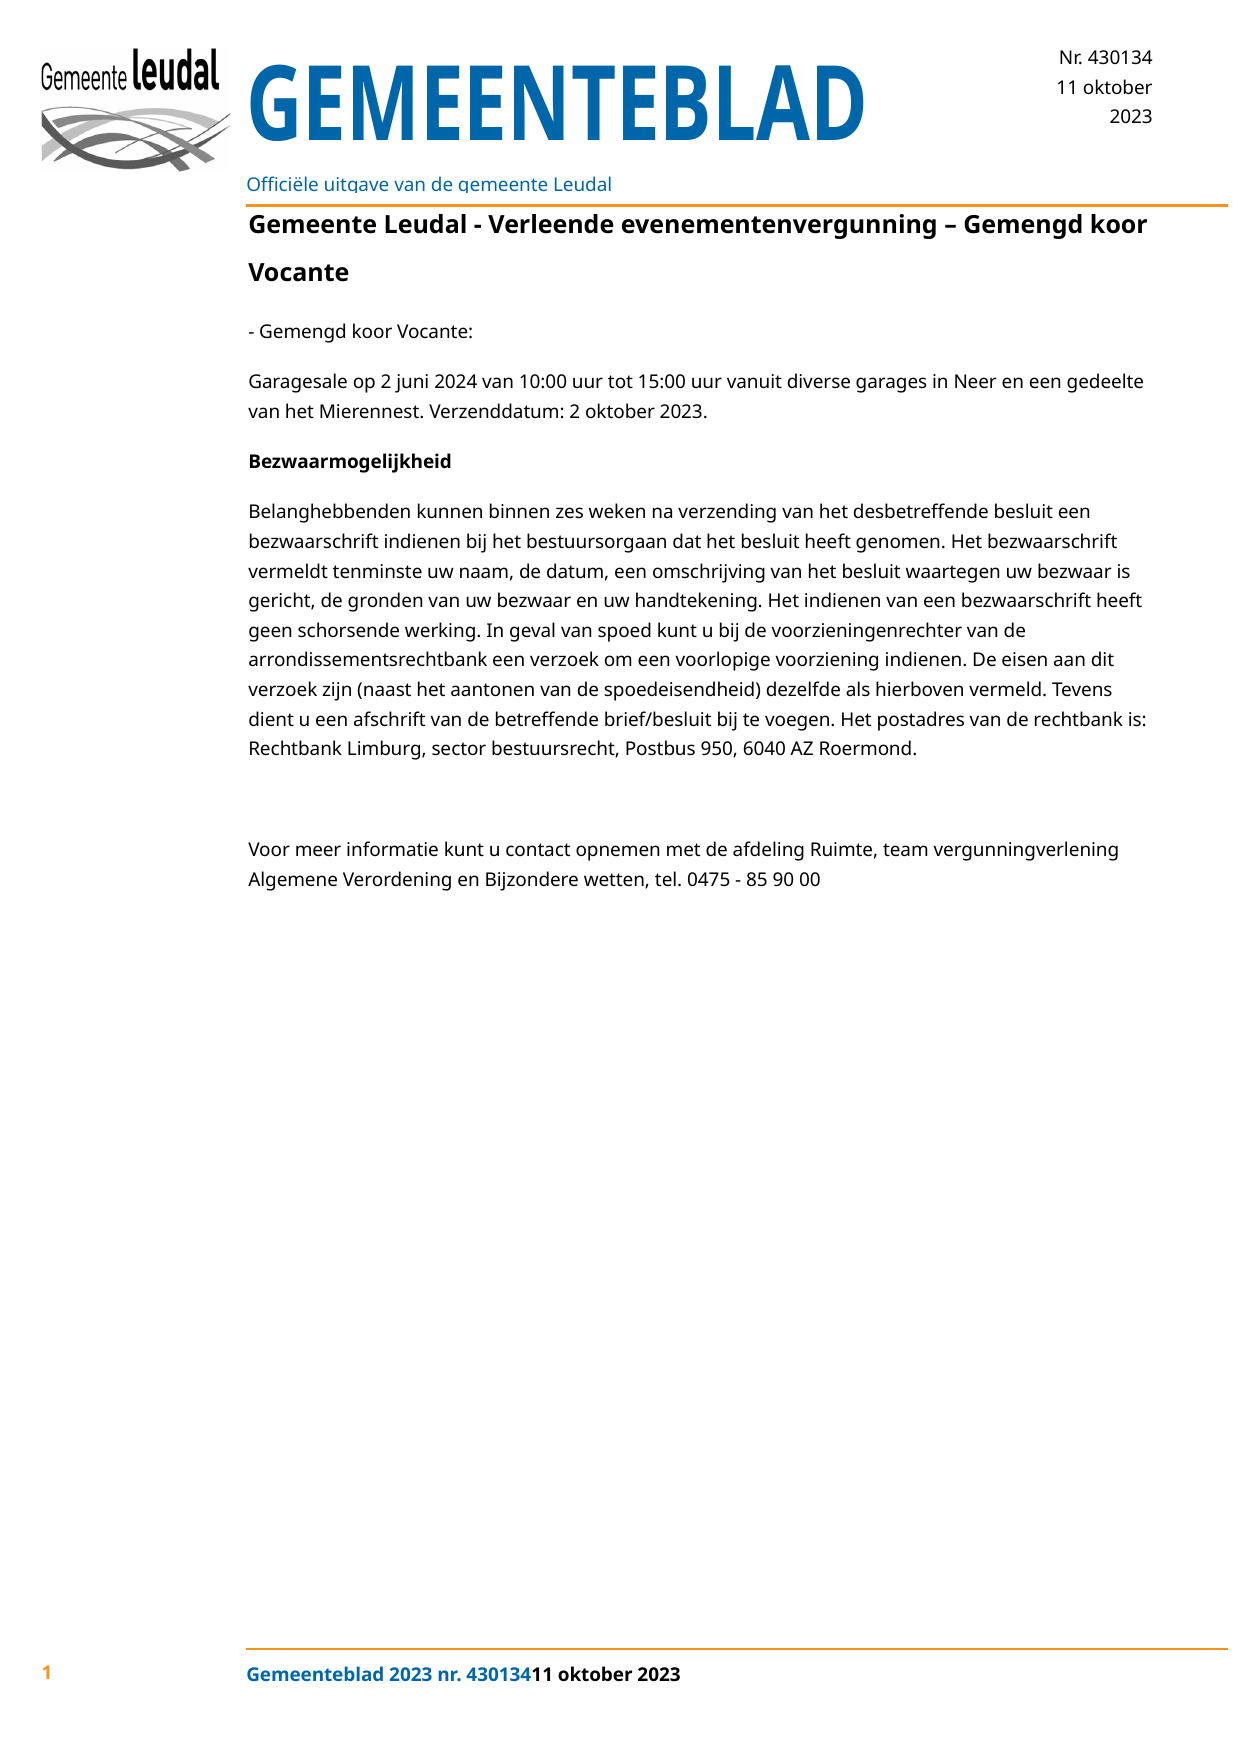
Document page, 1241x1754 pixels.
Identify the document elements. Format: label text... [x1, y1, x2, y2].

text Belanghebbenden kunnen binnen zes weken na verzending van het desbetreffende besluit een bezwaarschrift indienen bij het bestuursorgaan dat het besluit heeft genomen. Het bezwaarschrift vermeldt tenminste uw naam, de datum, een omschrijving van het besluit waartegen uw bezwaar is gericht, de gronden van uw bezwaar en uw handtekening. Het indienen van een bezwaarschrift heeft geen schorsende werking. In geval van spoed kunt u bij de voorzieningenrechter van de arrondissementsrechtbank een verzoek om een voorlopige voorziening indienen. De eisen aan dit verzoek zijn (naast het aantonen van de spoedeisendheid) dezelfde als hierboven vermeld. Tevens dient u een afschrift van de betreffende brief/besluit bij te voegen. Het postadres van de rechtbank is: Rechtbank Limburg, sector bestuursrecht, Postbus 950, 6040 AZ Roermond. [248, 499, 1152, 761]
text - Gemengd koor Vocante: [248, 318, 1152, 344]
text Voor meer informatie kunt u contact opnemen met de afdeling Ruimte, team vergunningverlening Algemene Verordening en Bijzondere wetten, tel. 0475 - 85 90 00 [248, 836, 1152, 892]
text Garagesale op 2 juni 2024 van 10:00 uur tot 15:00 uur vanuit diverse garages in Neer en een gedeelte van het Mierennest. Verzenddatum: 2 oktober 2023. [248, 368, 1152, 424]
picture [41, 47, 231, 172]
text Bezwaarmogelijkheid [248, 448, 1152, 474]
text Gemeente Leudal - Verleende evenementenvergunning – Gemengd koor Vocante [248, 207, 1152, 288]
